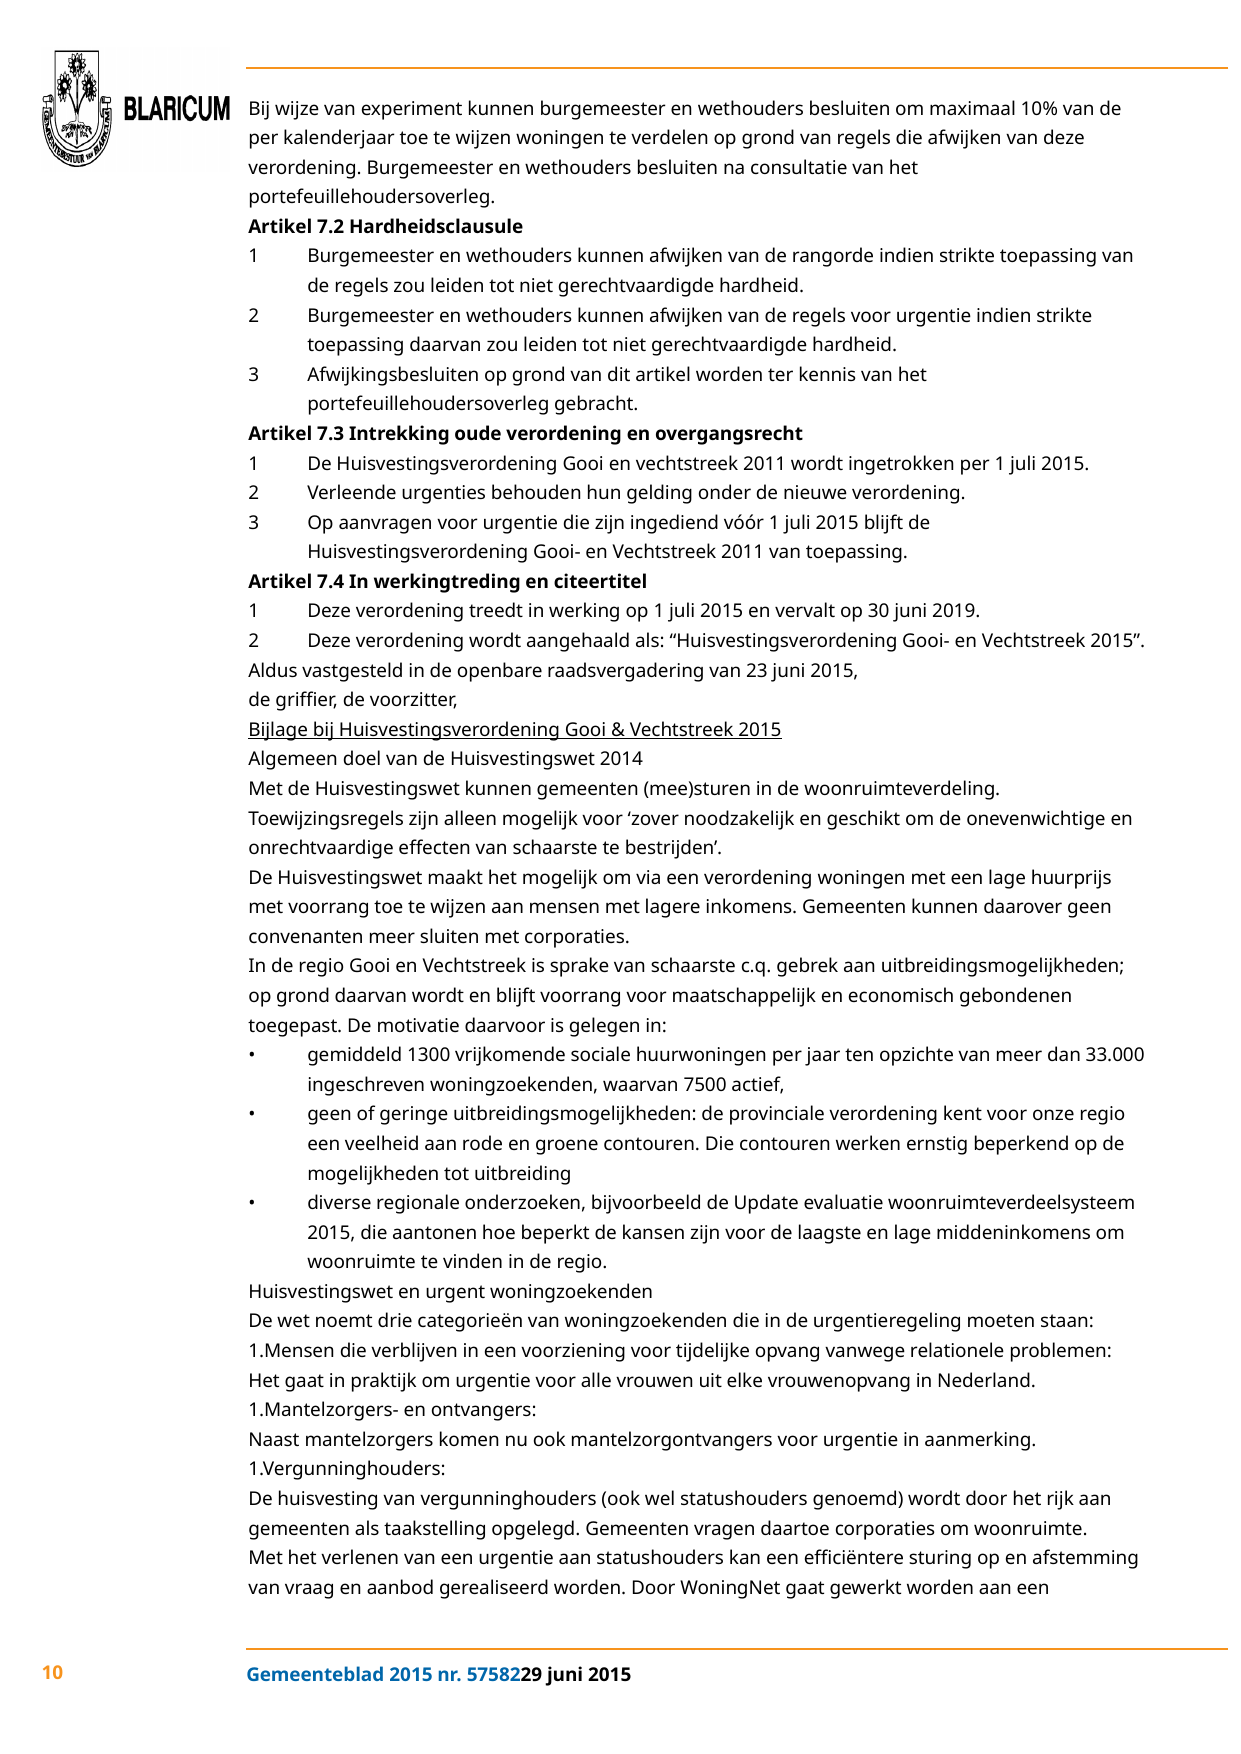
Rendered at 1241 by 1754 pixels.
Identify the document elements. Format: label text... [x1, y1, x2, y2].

text Artikel 7.2 Hardheidsclausule [248, 213, 1152, 239]
picture [41, 47, 231, 172]
text de griffier, de voorzitter, [248, 686, 1152, 712]
text Bijlage bij Huisvestingsverordening Gooi & Vechtstreek 2015 [248, 716, 1152, 742]
list diverse regionale onderzoeken, bijvoorbeeld de Update evaluatie woonruimteverdeelsysteem 2015, die aantonen hoe beperkt de kansen zijn voor de laagste en lage middeninkomens om woonruimte te vinden in de regio. [248, 1189, 1152, 1274]
text Het gaat in praktijk om urgentie voor alle vrouwen uit elke vrouwenopvang in Nederland. [248, 1367, 1152, 1393]
text Met de Huisvestingswet kunnen gemeenten (mee)sturen in de woonruimteverdeling. Toewijzingsregels zijn alleen mogelijk voor ‘zover noodzakelijk en geschikt om de onevenwichtige en onrechtvaardige effecten van schaarste te bestrijden’. [248, 775, 1152, 860]
list Afwijkingsbesluiten op grond van dit artikel worden ter kennis van het portefeuillehoudersoverleg gebracht. [248, 361, 1152, 416]
text In de regio Gooi en Vechtstreek is sprake van schaarste c.q. gebrek aan uitbreidingsmogelijkheden; op grond daarvan wordt en blijft voorrang voor maatschappelijk en economisch gebondenen toegepast. De motivatie daarvoor is gelegen in: [248, 953, 1152, 1038]
text 1.Mantelzorgers- en ontvangers: [248, 1396, 1152, 1422]
text De Huisvestingswet maakt het mogelijk om via een verordening woningen met een lage huurprijs met voorrang toe te wijzen aan mensen met lagere inkomens. Gemeenten kunnen daarover geen convenanten meer sluiten met corporaties. [248, 864, 1152, 949]
text 1.Vergunninghouders: [248, 1456, 1152, 1481]
text Naast mantelzorgers komen nu ook mantelzorgontvangers voor urgentie in aanmerking. [248, 1426, 1152, 1452]
list De Huisvestingsverordening Gooi en vechtstreek 2011 wordt ingetrokken per 1 juli 2015. [248, 450, 1152, 476]
list Burgemeester en wethouders kunnen afwijken van de rangorde indien strikte toepassing van de regels zou leiden tot niet gerechtvaardigde hardheid. [248, 243, 1152, 298]
text Met het verlenen van een urgentie aan statushouders kan een efficiëntere sturing op en afstemming van vraag en aanbod gerealiseerd worden. Door WoningNet gaat gewerkt worden aan een [248, 1544, 1152, 1600]
text Aldus vastgesteld in de openbare raadsvergadering van 23 juni 2015, [248, 657, 1152, 683]
text Bij wijze van experiment kunnen burgemeester en wethouders besluiten om maximaal 10% van de per kalenderjaar toe te wijzen woningen te verdelen op grond van regels die afwijken van deze verordening. Burgemeester en wethouders besluiten na consultatie van het portefeuillehoudersoverleg. [248, 95, 1152, 209]
text Artikel 7.4 In werkingtreding en citeertitel [248, 568, 1152, 594]
text Huisvestingswet en urgent woningzoekenden [248, 1278, 1152, 1304]
text De wet noemt drie categorieën van woningzoekenden die in de urgentieregeling moeten staan: [248, 1308, 1152, 1333]
text Artikel 7.3 Intrekking oude verordening en overgangsrecht [248, 420, 1152, 446]
list Verleende urgenties behouden hun gelding onder de nieuwe verordening. [248, 479, 1152, 505]
list Deze verordening treedt in werking op 1 juli 2015 en vervalt op 30 juni 2019. [248, 598, 1152, 623]
list Deze verordening wordt aangehaald als: “Huisvestingsverordening Gooi- en Vechtstreek 2015”. [248, 627, 1152, 653]
list geen of geringe uitbreidingsmogelijkheden: de provinciale verordening kent voor onze regio een veelheid aan rode en groene contouren. Die contouren werken ernstig beperkend op de mogelijkheden tot uitbreiding [248, 1101, 1152, 1186]
text 1.Mensen die verblijven in een voorziening voor tijdelijke opvang vanwege relationele problemen: [248, 1337, 1152, 1363]
text Algemeen doel van de Huisvestingswet 2014 [248, 746, 1152, 771]
text De huisvesting van vergunninghouders (ook wel statushouders genoemd) wordt door het rijk aan gemeenten als taakstelling opgelegd. Gemeenten vragen daartoe corporaties om woonruimte. [248, 1485, 1152, 1541]
list Burgemeester en wethouders kunnen afwijken van de regels voor urgentie indien strikte toepassing daarvan zou leiden tot niet gerechtvaardigde hardheid. [248, 302, 1152, 357]
list Op aanvragen voor urgentie die zijn ingediend vóór 1 juli 2015 blijft de Huisvestingsverordening Gooi- en Vechtstreek 2011 van toepassing. [248, 509, 1152, 564]
list gemiddeld 1300 vrijkomende sociale huurwoningen per jaar ten opzichte van meer dan 33.000 ingeschreven woningzoekenden, waarvan 7500 actief, [248, 1041, 1152, 1097]
